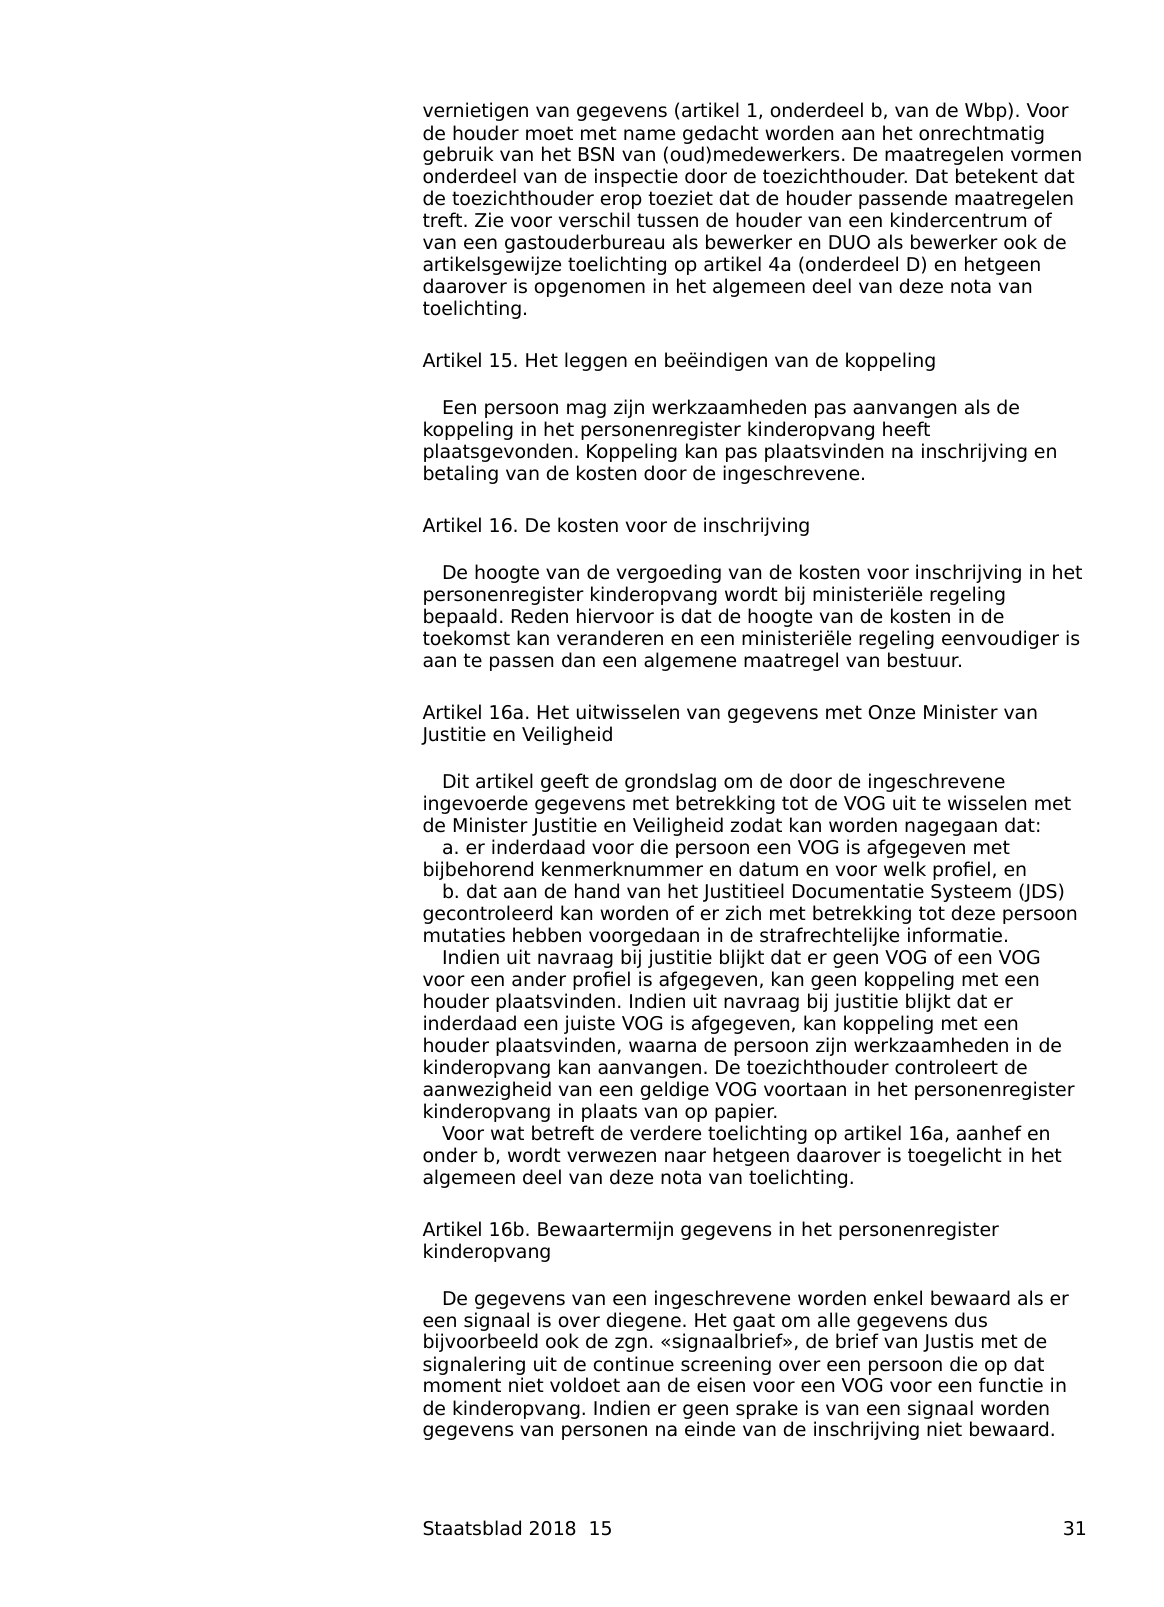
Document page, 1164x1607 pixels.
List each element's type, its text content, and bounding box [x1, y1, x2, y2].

text Een persoon mag zijn werkzaamheden pas aanvangen als de koppeling in het personenregister kinderopvang heeft plaatsgevonden. Koppeling kan pas plaatsvinden na inschrijving en betaling van de kosten door de ingeschrevene. [422, 397, 1087, 485]
subtitle Artikel 15. Het leggen en beëindigen van de koppeling [422, 350, 1087, 372]
text Voor wat betreft de verdere toelichting op artikel 16a, aanhef en onder b, wordt verwezen naar hetgeen daarover is toegelicht in het algemeen deel van deze nota van toelichting. [422, 1123, 1087, 1188]
text a. er inderdaad voor die persoon een VOG is afgegeven met bijbehorend kenmerknummer en datum en voor welk profiel, en [422, 837, 1087, 881]
subtitle Artikel 16a. Het uitwisselen van gegevens met Onze Minister van Justitie en Veiligheid [422, 702, 1087, 746]
text Indien uit navraag bij justitie blijkt dat er geen VOG of een VOG voor een ander profiel is afgegeven, kan geen koppeling met een houder plaatsvinden. Indien uit navraag bij justitie blijkt dat er inderdaad een juiste VOG is afgegeven, kan koppeling met een houder plaatsvinden, waarna de persoon zijn werkzaamheden in de kinderopvang kan aanvangen. De toezichthouder controleert de aanwezigheid van een geldige VOG voortaan in het personenregister kinderopvang in plaats van op papier. [422, 947, 1087, 1123]
text vernietigen van gegevens (artikel 1, onderdeel b, van de Wbp). Voor de houder moet met name gedacht worden aan het onrechtmatig gebruik van het BSN van (oud)medewerkers. De maatregelen vormen onderdeel van de inspectie door de toezichthouder. Dat betekent dat de toezichthouder erop toeziet dat de houder passende maatregelen treft. Zie voor verschil tussen de houder van een kindercentrum of van een gastouderbureau als bewerker en DUO als bewerker ook de artikelsgewijze toelichting op artikel 4a (onderdeel D) en hetgeen daarover is opgenomen in het algemeen deel van deze nota van toelichting. [422, 100, 1087, 320]
text De hoogte van de vergoeding van de kosten voor inschrijving in het personenregister kinderopvang wordt bij ministeriële regeling bepaald. Reden hiervoor is dat de hoogte van de kosten in de toekomst kan veranderen en een ministeriële regeling eenvoudiger is aan te passen dan een algemene maatregel van bestuur. [422, 562, 1087, 672]
text b. dat aan de hand van het Justitieel Documentatie Systeem (JDS) gecontroleerd kan worden of er zich met betrekking tot deze persoon mutaties hebben voorgedaan in de strafrechtelijke informatie. [422, 881, 1087, 947]
text Dit artikel geeft de grondslag om de door de ingeschrevene ingevoerde gegevens met betrekking tot de VOG uit te wisselen met de Minister Justitie en Veiligheid zodat kan worden nagegaan dat: [422, 771, 1087, 837]
text De gegevens van een ingeschrevene worden enkel bewaard als er een signaal is over diegene. Het gaat om alle gegevens dus bijvoorbeeld ook de zgn. «signaalbrief», de brief van Justis met de signalering uit de continue screening over een persoon die op dat moment niet voldoet aan de eisen voor een VOG voor een functie in de kinderopvang. Indien er geen sprake is van een signaal worden gegevens van personen na einde van de inschrijving niet bewaard. [422, 1287, 1087, 1441]
subtitle Artikel 16b. Bewaartermijn gegevens in het personenregister kinderopvang [422, 1218, 1087, 1262]
subtitle Artikel 16. De kosten voor de inschrijving [422, 515, 1087, 537]
